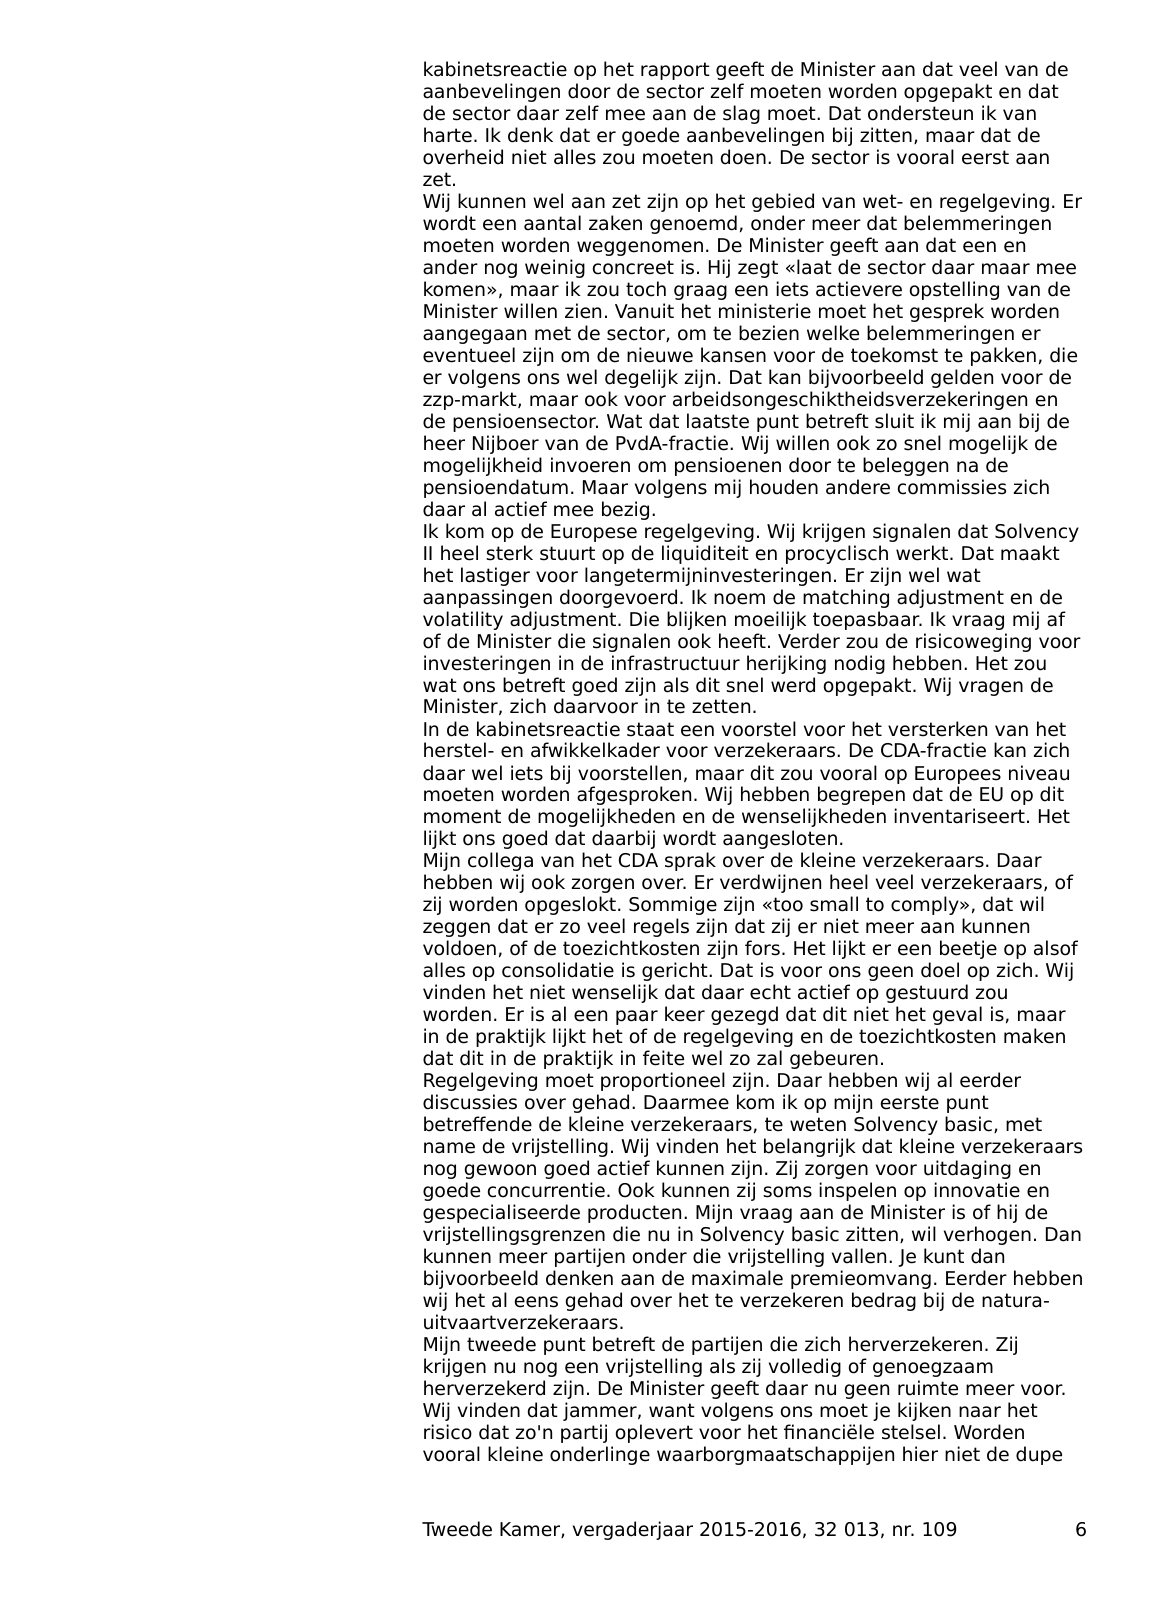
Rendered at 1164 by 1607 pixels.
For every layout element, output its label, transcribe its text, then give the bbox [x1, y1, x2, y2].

text Regelgeving moet proportioneel zijn. Daar hebben wij al eerder discussies over gehad. Daarmee kom ik op mijn eerste punt betreffende de kleine verzekeraars, te weten Solvency basic, met name de vrijstelling. Wij vinden het belangrijk dat kleine verzekeraars nog gewoon goed actief kunnen zijn. Zij zorgen voor uitdaging en goede concurrentie. Ook kunnen zij soms inspelen op innovatie en gespecialiseerde producten. Mijn vraag aan de Minister is of hij de vrijstellingsgrenzen die nu in Solvency basic zitten, wil verhogen. Dan kunnen meer partijen onder die vrijstelling vallen. Je kunt dan bijvoorbeeld denken aan de maximale premieomvang. Eerder hebben wij het al eens gehad over het te verzekeren bedrag bij de natura-uitvaartverzekeraars. [422, 1070, 1087, 1334]
text Ik kom op de Europese regelgeving. Wij krijgen signalen dat Solvency II heel sterk stuurt op de liquiditeit en procyclisch werkt. Dat maakt het lastiger voor langetermijninvesteringen. Er zijn wel wat aanpassingen doorgevoerd. Ik noem de matching adjustment en de volatility adjustment. Die blijken moeilijk toepasbaar. Ik vraag mij af of de Minister die signalen ook heeft. Verder zou de risicoweging voor investeringen in de infrastructuur herijking nodig hebben. Het zou wat ons betreft goed zijn als dit snel werd opgepakt. Wij vragen de Minister, zich daarvoor in te zetten. [422, 521, 1087, 718]
text Mijn collega van het CDA sprak over de kleine verzekeraars. Daar hebben wij ook zorgen over. Er verdwijnen heel veel verzekeraars, of zij worden opgeslokt. Sommige zijn «too small to comply», dat wil zeggen dat er zo veel regels zijn dat zij er niet meer aan kunnen voldoen, of de toezichtkosten zijn fors. Het lijkt er een beetje op alsof alles op consolidatie is gericht. Dat is voor ons geen doel op zich. Wij vinden het niet wenselijk dat daar echt actief op gestuurd zou worden. Er is al een paar keer gezegd dat dit niet het geval is, maar in de praktijk lijkt het of de regelgeving en de toezichtkosten maken dat dit in de praktijk in feite wel zo zal gebeuren. [422, 850, 1087, 1070]
text Wij kunnen wel aan zet zijn op het gebied van wet- en regelgeving. Er wordt een aantal zaken genoemd, onder meer dat belemmeringen moeten worden weggenomen. De Minister geeft aan dat een en ander nog weinig concreet is. Hij zegt «laat de sector daar maar mee komen», maar ik zou toch graag een iets actievere opstelling van de Minister willen zien. Vanuit het ministerie moet het gesprek worden aangegaan met de sector, om te bezien welke belemmeringen er eventueel zijn om de nieuwe kansen voor de toekomst te pakken, die er volgens ons wel degelijk zijn. Dat kan bijvoorbeeld gelden voor de zzp-markt, maar ook voor arbeidsongeschiktheidsverzekeringen en de pensioensector. Wat dat laatste punt betreft sluit ik mij aan bij de heer Nijboer van de PvdA-fractie. Wij willen ook zo snel mogelijk de mogelijkheid invoeren om pensioenen door te beleggen na de pensioendatum. Maar volgens mij houden andere commissies zich daar al actief mee bezig. [422, 191, 1087, 521]
text Mijn tweede punt betreft de partijen die zich herverzekeren. Zij krijgen nu nog een vrijstelling als zij volledig of genoegzaam herverzekerd zijn. De Minister geeft daar nu geen ruimte meer voor. Wij vinden dat jammer, want volgens ons moet je kijken naar het risico dat zo'n partij oplevert voor het financiële stelsel. Worden vooral kleine onderlinge waarborgmaatschappijen hier niet de dupe [422, 1334, 1087, 1466]
text kabinetsreactie op het rapport geeft de Minister aan dat veel van de aanbevelingen door de sector zelf moeten worden opgepakt en dat de sector daar zelf mee aan de slag moet. Dat ondersteun ik van harte. Ik denk dat er goede aanbevelingen bij zitten, maar dat de overheid niet alles zou moeten doen. De sector is vooral eerst aan zet. [422, 59, 1087, 191]
text In de kabinetsreactie staat een voorstel voor het versterken van het herstel- en afwikkelkader voor verzekeraars. De CDA-fractie kan zich daar wel iets bij voorstellen, maar dit zou vooral op Europees niveau moeten worden afgesproken. Wij hebben begrepen dat de EU op dit moment de mogelijkheden en de wenselijkheden inventariseert. Het lijkt ons goed dat daarbij wordt aangesloten. [422, 718, 1087, 850]
